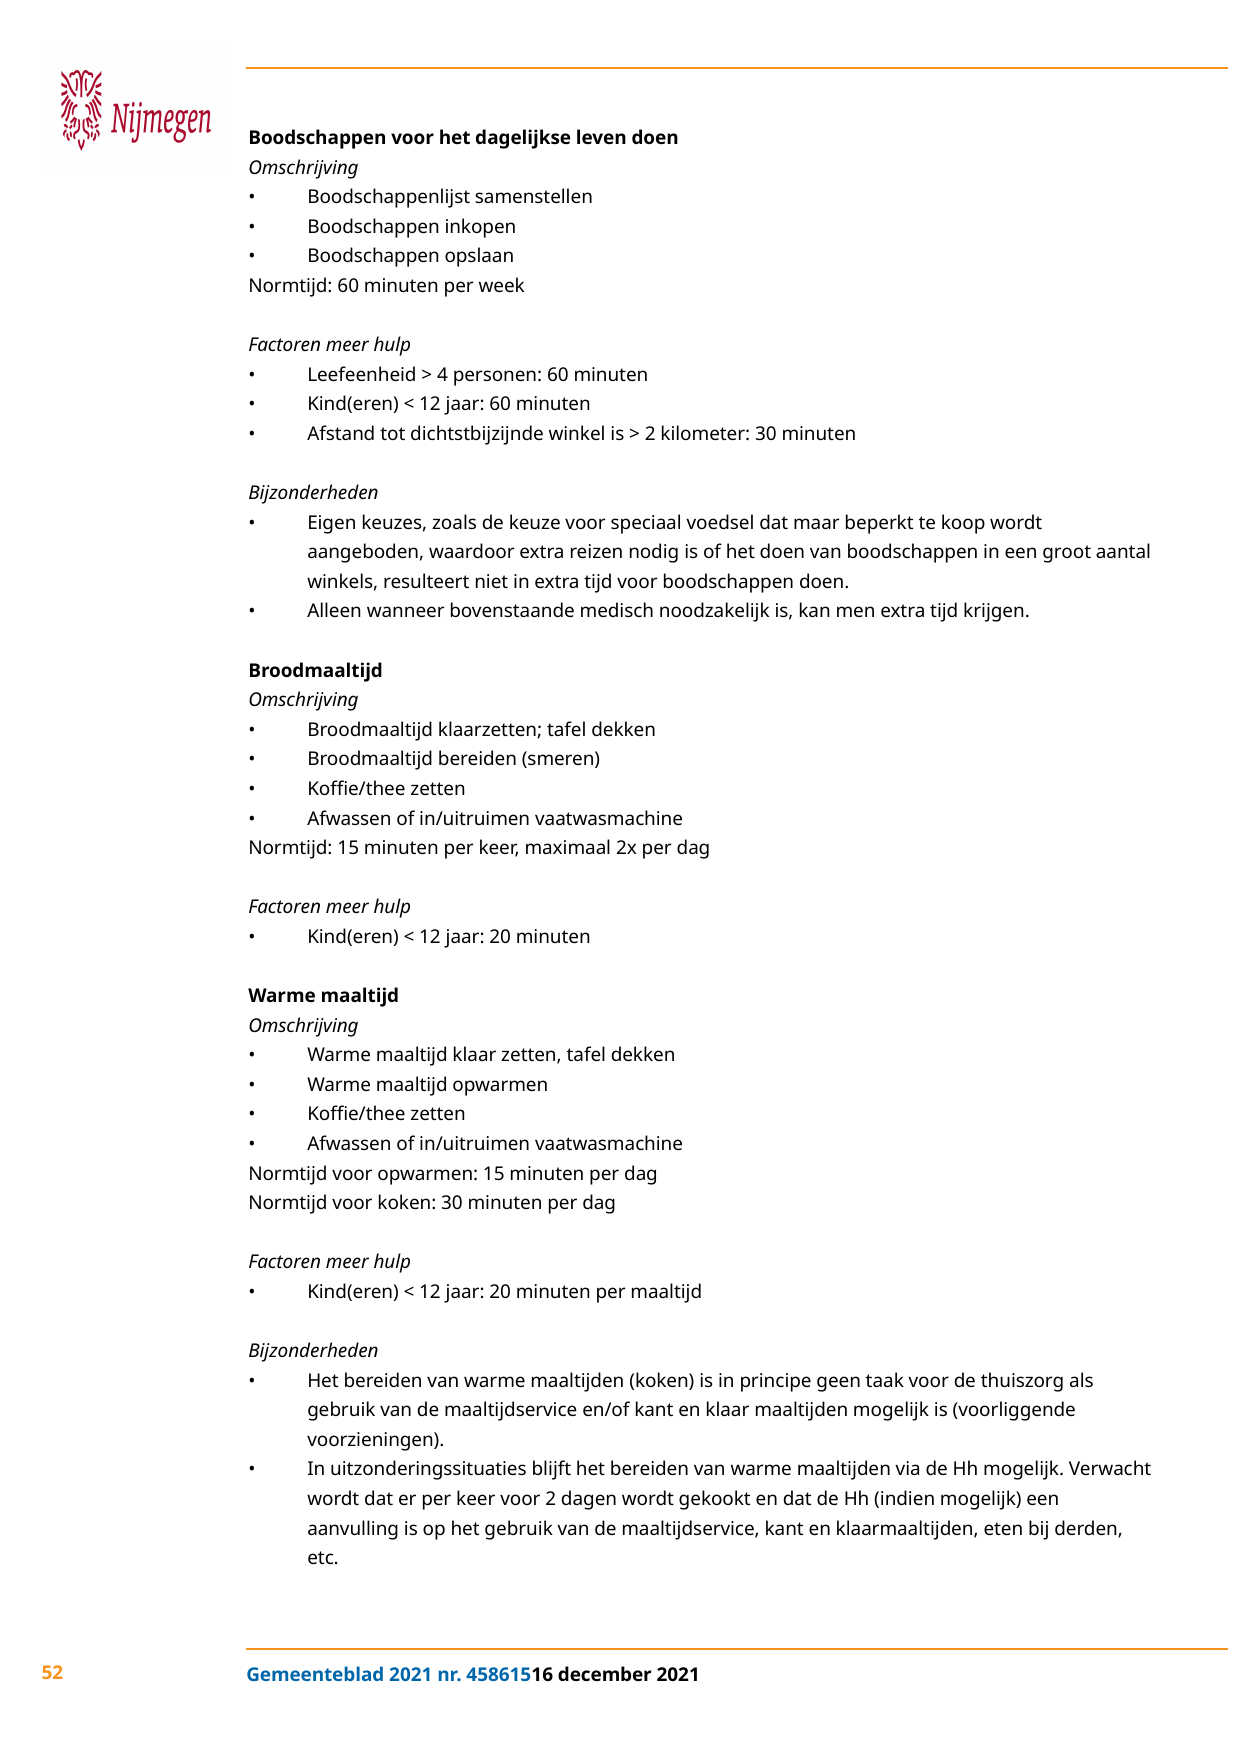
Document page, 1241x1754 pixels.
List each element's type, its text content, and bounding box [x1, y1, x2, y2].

text Factoren meer hulp [248, 893, 1152, 919]
text Factoren meer hulp [248, 331, 1152, 357]
list Boodschappen inkopen [248, 213, 1152, 239]
list Koffie/thee zetten [248, 1101, 1152, 1126]
list Afstand tot dichtstbijzijnde winkel is > 2 kilometer: 30 minuten [248, 420, 1152, 446]
list Koffie/thee zetten [248, 775, 1152, 801]
text Factoren meer hulp [248, 1248, 1152, 1274]
list Afwassen of in/uitruimen vaatwasmachine [248, 1130, 1152, 1156]
text Omschrijving [248, 154, 1152, 180]
text Warme maaltijd [248, 982, 1152, 1008]
list Broodmaaltijd bereiden (smeren) [248, 746, 1152, 771]
list Warme maaltijd opwarmen [248, 1071, 1152, 1097]
text Bijzonderheden [248, 1337, 1152, 1363]
list In uitzonderingssituaties blijft het bereiden van warme maaltijden via de Hh mogelijk. Verwacht wordt dat er per keer voor 2 dagen wordt gekookt en dat de Hh (indien mogelijk) een aanvulling is op het gebruik van de maaltijdservice, kant en klaarmaaltijden, eten bij derden, etc. [248, 1456, 1152, 1570]
text Omschrijving [248, 1012, 1152, 1038]
list Afwassen of in/uitruimen vaatwasmachine [248, 805, 1152, 831]
list Alleen wanneer bovenstaande medisch noodzakelijk is, kan men extra tijd krijgen. [248, 598, 1152, 623]
text Normtijd voor opwarmen: 15 minuten per dag [248, 1160, 1152, 1186]
list Het bereiden van warme maaltijden (koken) is in principe geen taak voor de thuiszorg als gebruik van de maaltijdservice en/of kant en klaar maaltijden mogelijk is (voorliggende voorzieningen). [248, 1367, 1152, 1452]
list Warme maaltijd klaar zetten, tafel dekken [248, 1041, 1152, 1067]
list Boodschappen opslaan [248, 243, 1152, 268]
text Normtijd: 15 minuten per keer, maximaal 2x per dag [248, 834, 1152, 860]
text Normtijd: 60 minuten per week [248, 272, 1152, 298]
list Leefeenheid > 4 personen: 60 minuten [248, 361, 1152, 387]
list Broodmaaltijd klaarzetten; tafel dekken [248, 716, 1152, 742]
text Bijzonderheden [248, 479, 1152, 505]
text Boodschappen voor het dagelijkse leven doen [248, 124, 1152, 150]
list Kind(eren) < 12 jaar: 20 minuten per maaltijd [248, 1278, 1152, 1304]
text Normtijd voor koken: 30 minuten per dag [248, 1189, 1152, 1215]
list Kind(eren) < 12 jaar: 60 minuten [248, 391, 1152, 416]
list Boodschappenlijst samenstellen [248, 183, 1152, 209]
list Kind(eren) < 12 jaar: 20 minuten [248, 923, 1152, 949]
picture [41, 47, 231, 172]
text Broodmaaltijd [248, 657, 1152, 683]
list Eigen keuzes, zoals de keuze voor speciaal voedsel dat maar beperkt te koop wordt aangeboden, waardoor extra reizen nodig is of het doen van boodschappen in een groot aantal winkels, resulteert niet in extra tijd voor boodschappen doen. [248, 509, 1152, 594]
text Omschrijving [248, 686, 1152, 712]
